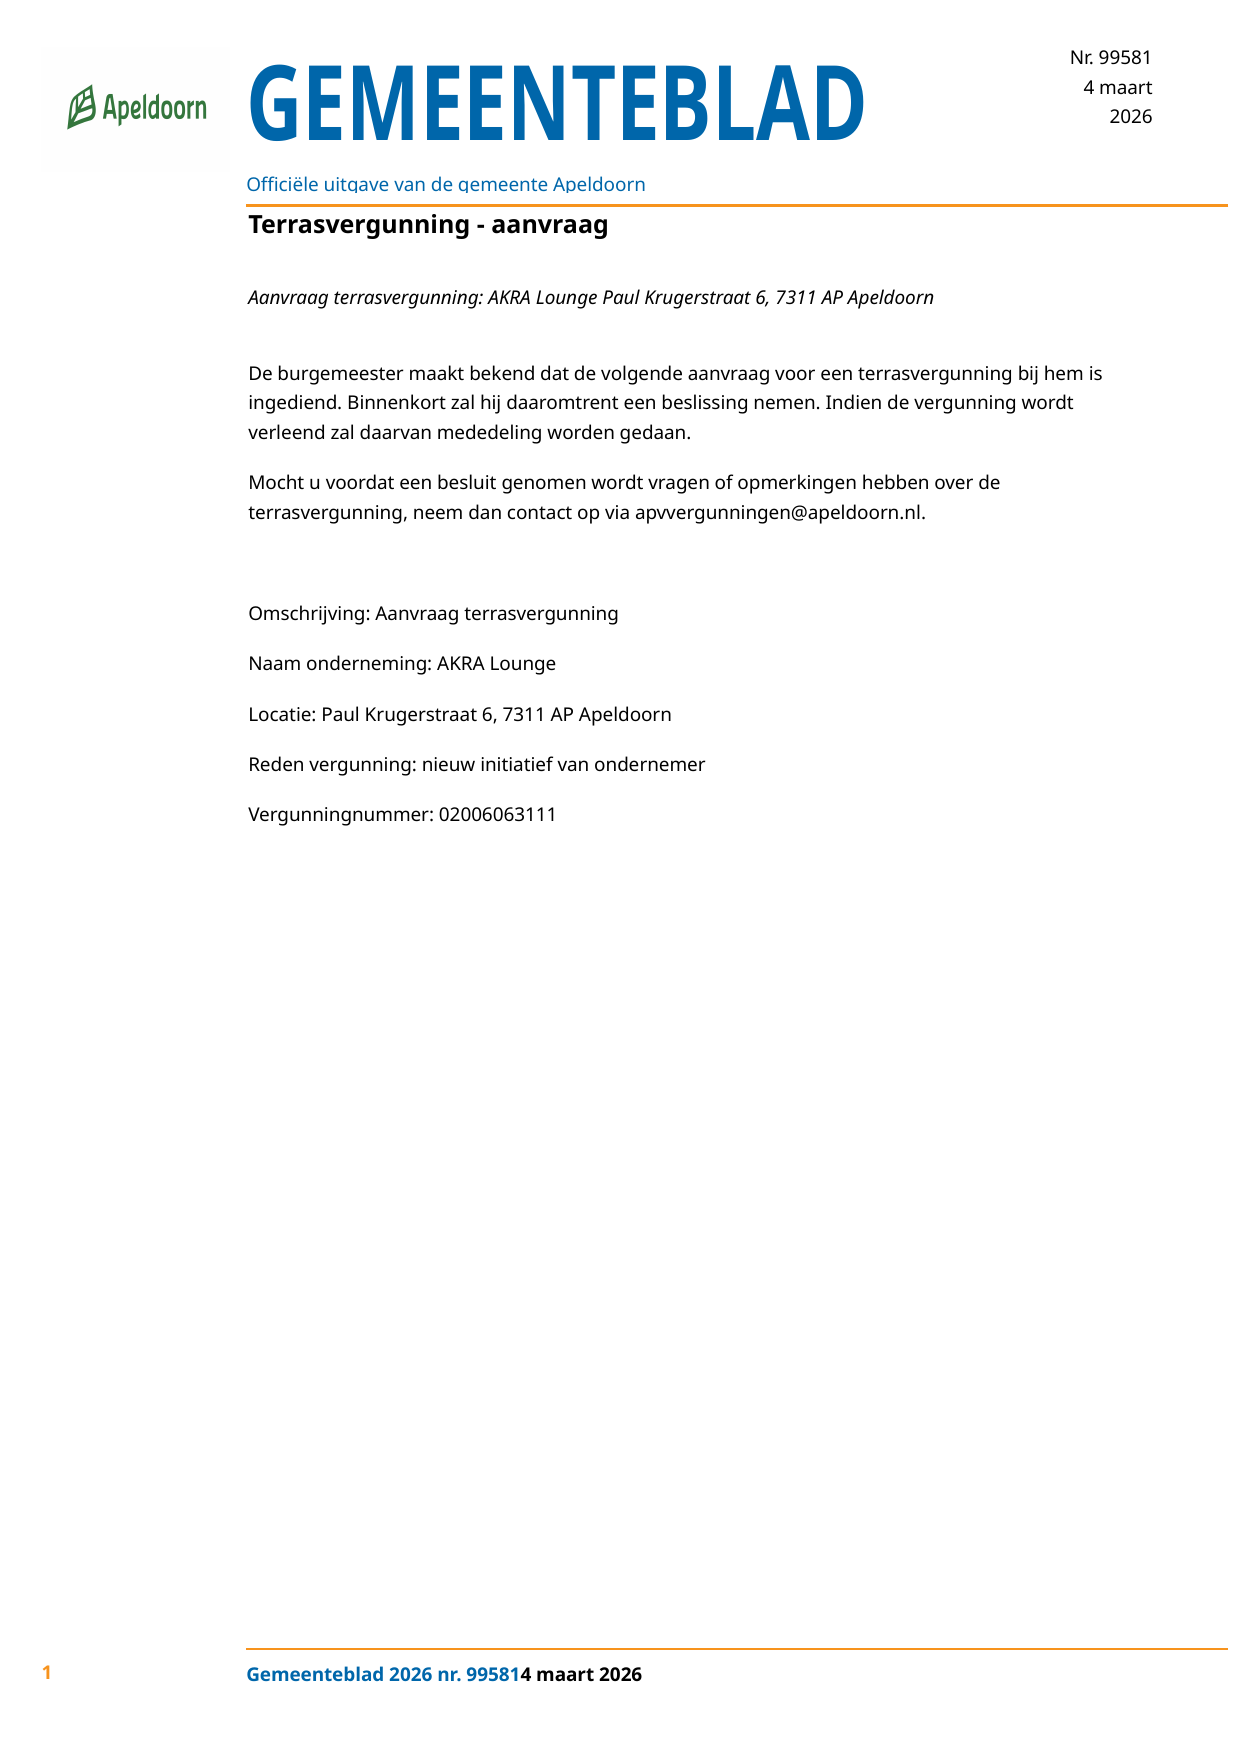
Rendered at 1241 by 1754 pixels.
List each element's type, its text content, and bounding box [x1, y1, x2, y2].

text Omschrijving: Aanvraag terrasvergunning [248, 600, 1152, 626]
text Locatie: Paul Krugerstraat 6, 7311 AP Apeldoorn [248, 701, 1152, 727]
text Mocht u voordat een besluit genomen wordt vragen of opmerkingen hebben over de terrasvergunning, neem dan contact op via apvvergunningen@apeldoorn.nl. [248, 469, 1152, 525]
text Terrasvergunning - aanvraag [248, 207, 1152, 241]
text Aanvraag terrasvergunning: AKRA Lounge Paul Krugerstraat 6, 7311 AP Apeldoorn [248, 284, 1152, 309]
text Naam onderneming: AKRA Lounge [248, 650, 1152, 676]
text De burgemeester maakt bekend dat de volgende aanvraag voor een terrasvergunning bij hem is ingediend. Binnenkort zal hij daaromtrent een beslissing nemen. Indien de vergunning wordt verleend zal daarvan mededeling worden gedaan. [248, 360, 1152, 445]
text Reden vergunning: nieuw initiatief van ondernemer [248, 751, 1152, 777]
picture [41, 47, 231, 172]
text Vergunningnummer: 02006063111 [248, 802, 1152, 827]
